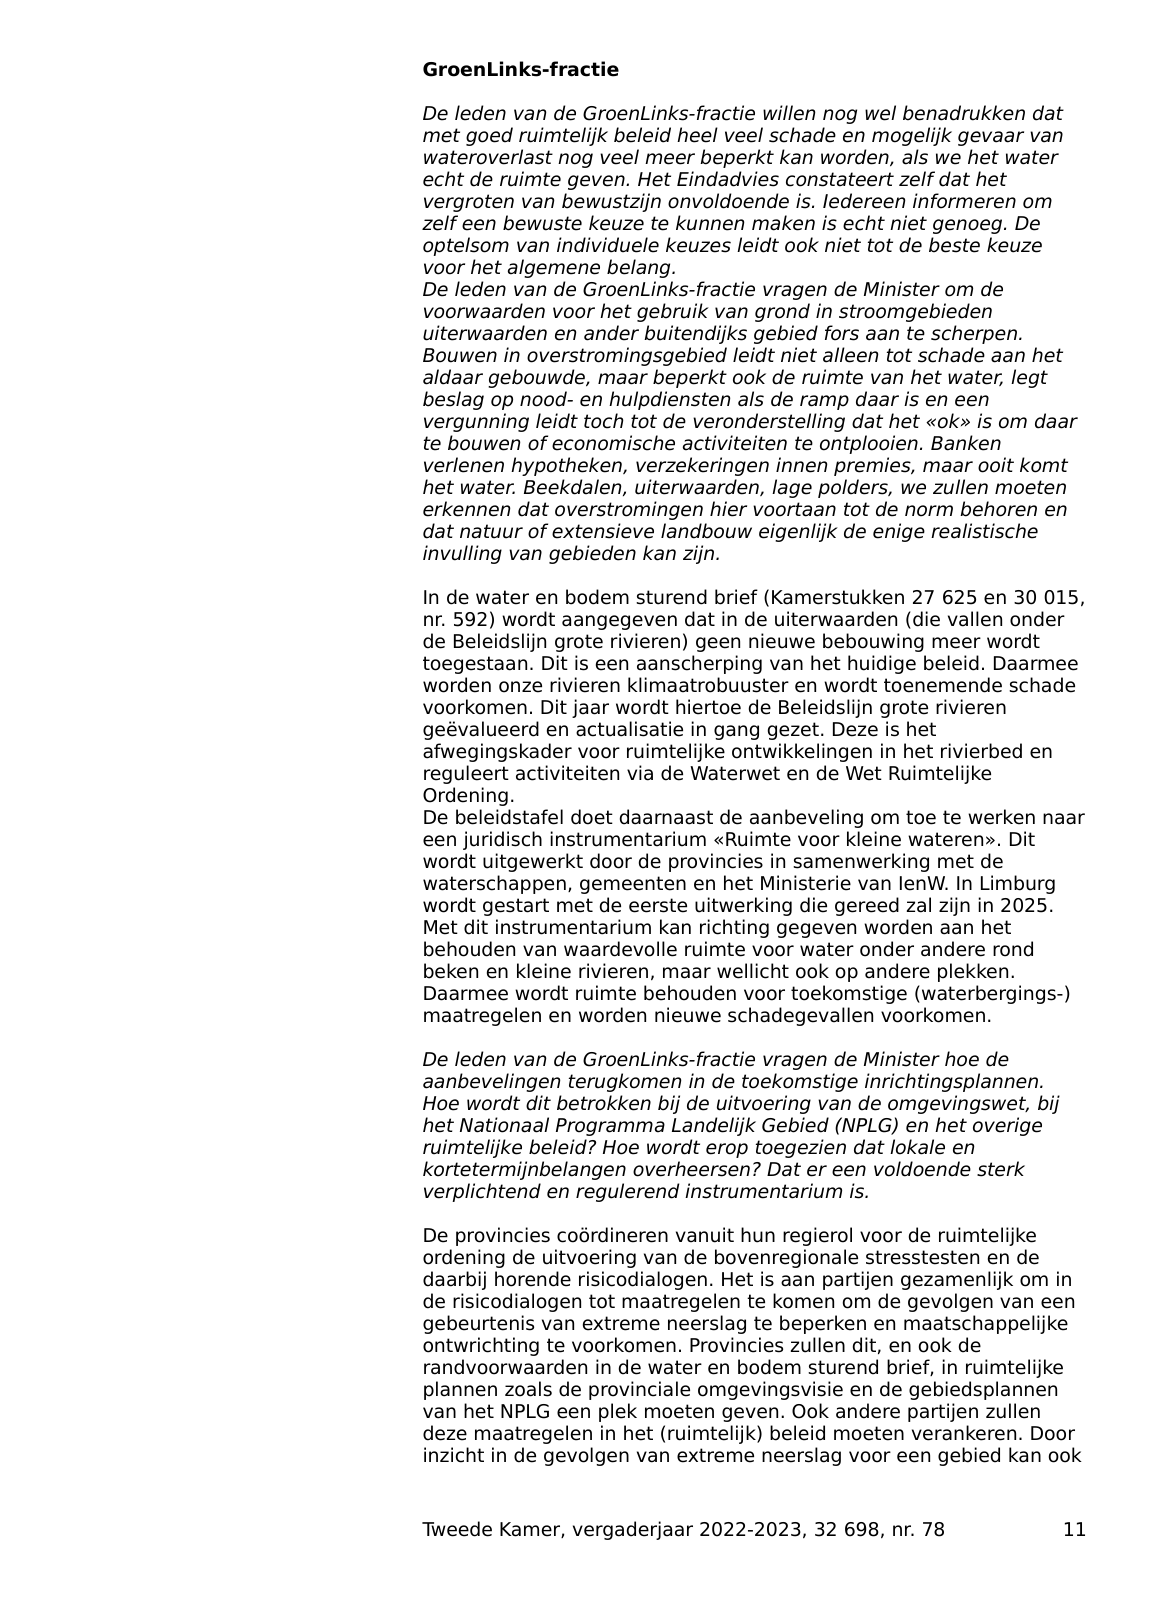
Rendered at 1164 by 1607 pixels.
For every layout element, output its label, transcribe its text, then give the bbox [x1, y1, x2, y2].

text De leden van de GroenLinks-fractie vragen de Minister hoe de aanbevelingen terugkomen in de toekomstige inrichtingsplannen. Hoe wordt dit betrokken bij de uitvoering van de omgevingswet, bij het Nationaal Programma Landelijk Gebied (NPLG) en het overige ruimtelijke beleid? Hoe wordt erop toegezien dat lokale en kortetermijnbelangen overheersen? Dat er een voldoende sterk verplichtend en regulerend instrumentarium is. [422, 1049, 1087, 1203]
text De beleidstafel doet daarnaast de aanbeveling om toe te werken naar een juridisch instrumentarium «Ruimte voor kleine wateren». Dit wordt uitgewerkt door de provincies in samenwerking met de waterschappen, gemeenten en het Ministerie van IenW. In Limburg wordt gestart met de eerste uitwerking die gereed zal zijn in 2025. Met dit instrumentarium kan richting gegeven worden aan het behouden van waardevolle ruimte voor water onder andere rond beken en kleine rivieren, maar wellicht ook op andere plekken. Daarmee wordt ruimte behouden voor toekomstige (waterbergings-) maatregelen en worden nieuwe schadegevallen voorkomen. [422, 807, 1087, 1027]
text In de water en bodem sturend brief (Kamerstukken 27 625 en 30 015, nr. 592) wordt aangegeven dat in de uiterwaarden (die vallen onder de Beleidslijn grote rivieren) geen nieuwe bebouwing meer wordt toegestaan. Dit is een aanscherping van het huidige beleid. Daarmee worden onze rivieren klimaatrobuuster en wordt toenemende schade voorkomen. Dit jaar wordt hiertoe de Beleidslijn grote rivieren geëvalueerd en actualisatie in gang gezet. Deze is het afwegingskader voor ruimtelijke ontwikkelingen in het rivierbed en reguleert activiteiten via de Waterwet en de Wet Ruimtelijke Ordening. [422, 587, 1087, 807]
text De leden van de GroenLinks-fractie vragen de Minister om de voorwaarden voor het gebruik van grond in stroomgebieden uiterwaarden en ander buitendijks gebied fors aan te scherpen. Bouwen in overstromingsgebied leidt niet alleen tot schade aan het aldaar gebouwde, maar beperkt ook de ruimte van het water, legt beslag op nood- en hulpdiensten als de ramp daar is en een vergunning leidt toch tot de veronderstelling dat het «ok» is om daar te bouwen of economische activiteiten te ontplooien. Banken verlenen hypotheken, verzekeringen innen premies, maar ooit komt het water. Beekdalen, uiterwaarden, lage polders, we zullen moeten erkennen dat overstromingen hier voortaan tot de norm behoren en dat natuur of extensieve landbouw eigenlijk de enige realistische invulling van gebieden kan zijn. [422, 279, 1087, 565]
text De leden van de GroenLinks-fractie willen nog wel benadrukken dat met goed ruimtelijk beleid heel veel schade en mogelijk gevaar van wateroverlast nog veel meer beperkt kan worden, als we het water echt de ruimte geven. Het Eindadvies constateert zelf dat het vergroten van bewustzijn onvoldoende is. Iedereen informeren om zelf een bewuste keuze te kunnen maken is echt niet genoeg. De optelsom van individuele keuzes leidt ook niet tot de beste keuze voor het algemene belang. [422, 103, 1087, 279]
text De provincies coördineren vanuit hun regierol voor de ruimtelijke ordening de uitvoering van de bovenregionale stresstesten en de daarbij horende risicodialogen. Het is aan partijen gezamenlijk om in de risicodialogen tot maatregelen te komen om de gevolgen van een gebeurtenis van extreme neerslag te beperken en maatschappelijke ontwrichting te voorkomen. Provincies zullen dit, en ook de randvoorwaarden in de water en bodem sturend brief, in ruimtelijke plannen zoals de provinciale omgevingsvisie en de gebiedsplannen van het NPLG een plek moeten geven. Ook andere partijen zullen deze maatregelen in het (ruimtelijk) beleid moeten verankeren. Door inzicht in de gevolgen van extreme neerslag voor een gebied kan ook [422, 1225, 1087, 1467]
subtitle GroenLinks-fractie [422, 59, 1087, 81]
